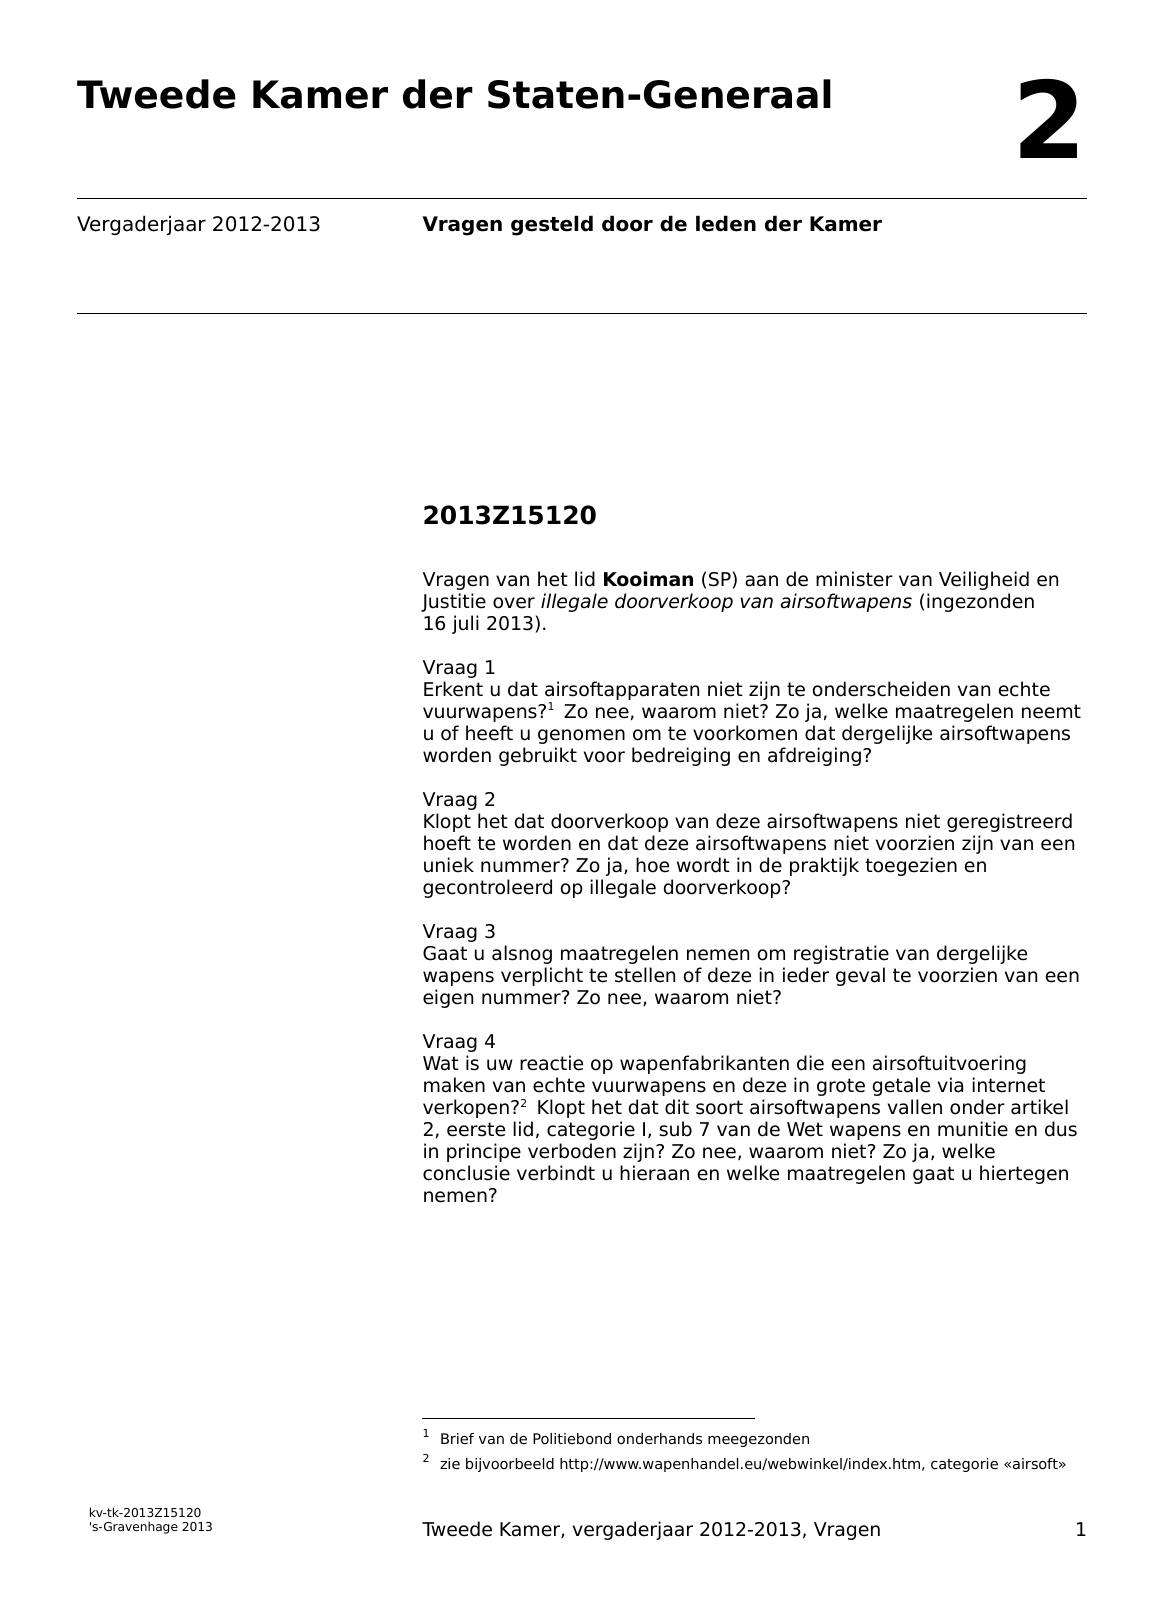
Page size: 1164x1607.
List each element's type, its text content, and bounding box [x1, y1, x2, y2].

table_header 2 [886, 59, 1087, 198]
text kv-tk-2013Z15120 [88, 1506, 323, 1520]
text Vraag 3 [422, 921, 1087, 943]
table_cell Vragen gesteld door de leden der Kamer [422, 199, 1087, 313]
text zie bijvoorbeeld http://www.wapenhandel.eu/webwinkel/index.htm, categorie «airsoft» [422, 1452, 1087, 1474]
table_header Tweede Kamer der Staten-Generaal [77, 59, 886, 198]
text Wat is uw reactie op wapenfabrikanten die een airsoftuitvoering maken van echte vuurwapens en deze in grote getale via internet verkopen? Klopt het dat dit soort airsoftwapens vallen onder artikel 2, eerste lid, categorie I, sub 7 van de Wet wapens en munitie en dus in principe verboden zijn? Zo nee, waarom niet? Zo ja, welke conclusie verbindt u hieraan en welke maatregelen gaat u hiertegen nemen? [422, 1053, 1087, 1207]
text Gaat u alsnog maatregelen nemen om registratie van dergelijke wapens verplicht te stellen of deze in ieder geval te voorzien van een eigen nummer? Zo nee, waarom niet? [422, 943, 1087, 1009]
text 's-Gravenhage 2013 [88, 1520, 323, 1534]
text 2013Z15120 [422, 501, 1087, 531]
text Vraag 1 [422, 657, 1087, 679]
text Vragen van het lid Kooiman (SP) aan de minister van Veiligheid en Justitie over illegale doorverkoop van airsoftwapens (ingezonden 16 juli 2013). [422, 569, 1087, 635]
text Erkent u dat airsoftapparaten niet zijn te onderscheiden van echte vuurwapens? Zo nee, waarom niet? Zo ja, welke maatregelen neemt u of heeft u genomen om te voorkomen dat dergelijke airsoftwapens worden gebruikt voor bedreiging en afdreiging? [422, 679, 1087, 767]
text Klopt het dat doorverkoop van deze airsoftwapens niet geregistreerd hoeft te worden en dat deze airsoftwapens niet voorzien zijn van een uniek nummer? Zo ja, hoe wordt in de praktijk toegezien en gecontroleerd op illegale doorverkoop? [422, 811, 1087, 899]
text Brief van de Politiebond onderhands meegezonden [422, 1427, 1087, 1449]
text Vraag 2 [422, 789, 1087, 811]
text Vraag 4 [422, 1031, 1087, 1053]
table_cell Vergaderjaar 2012-2013 [77, 199, 422, 313]
